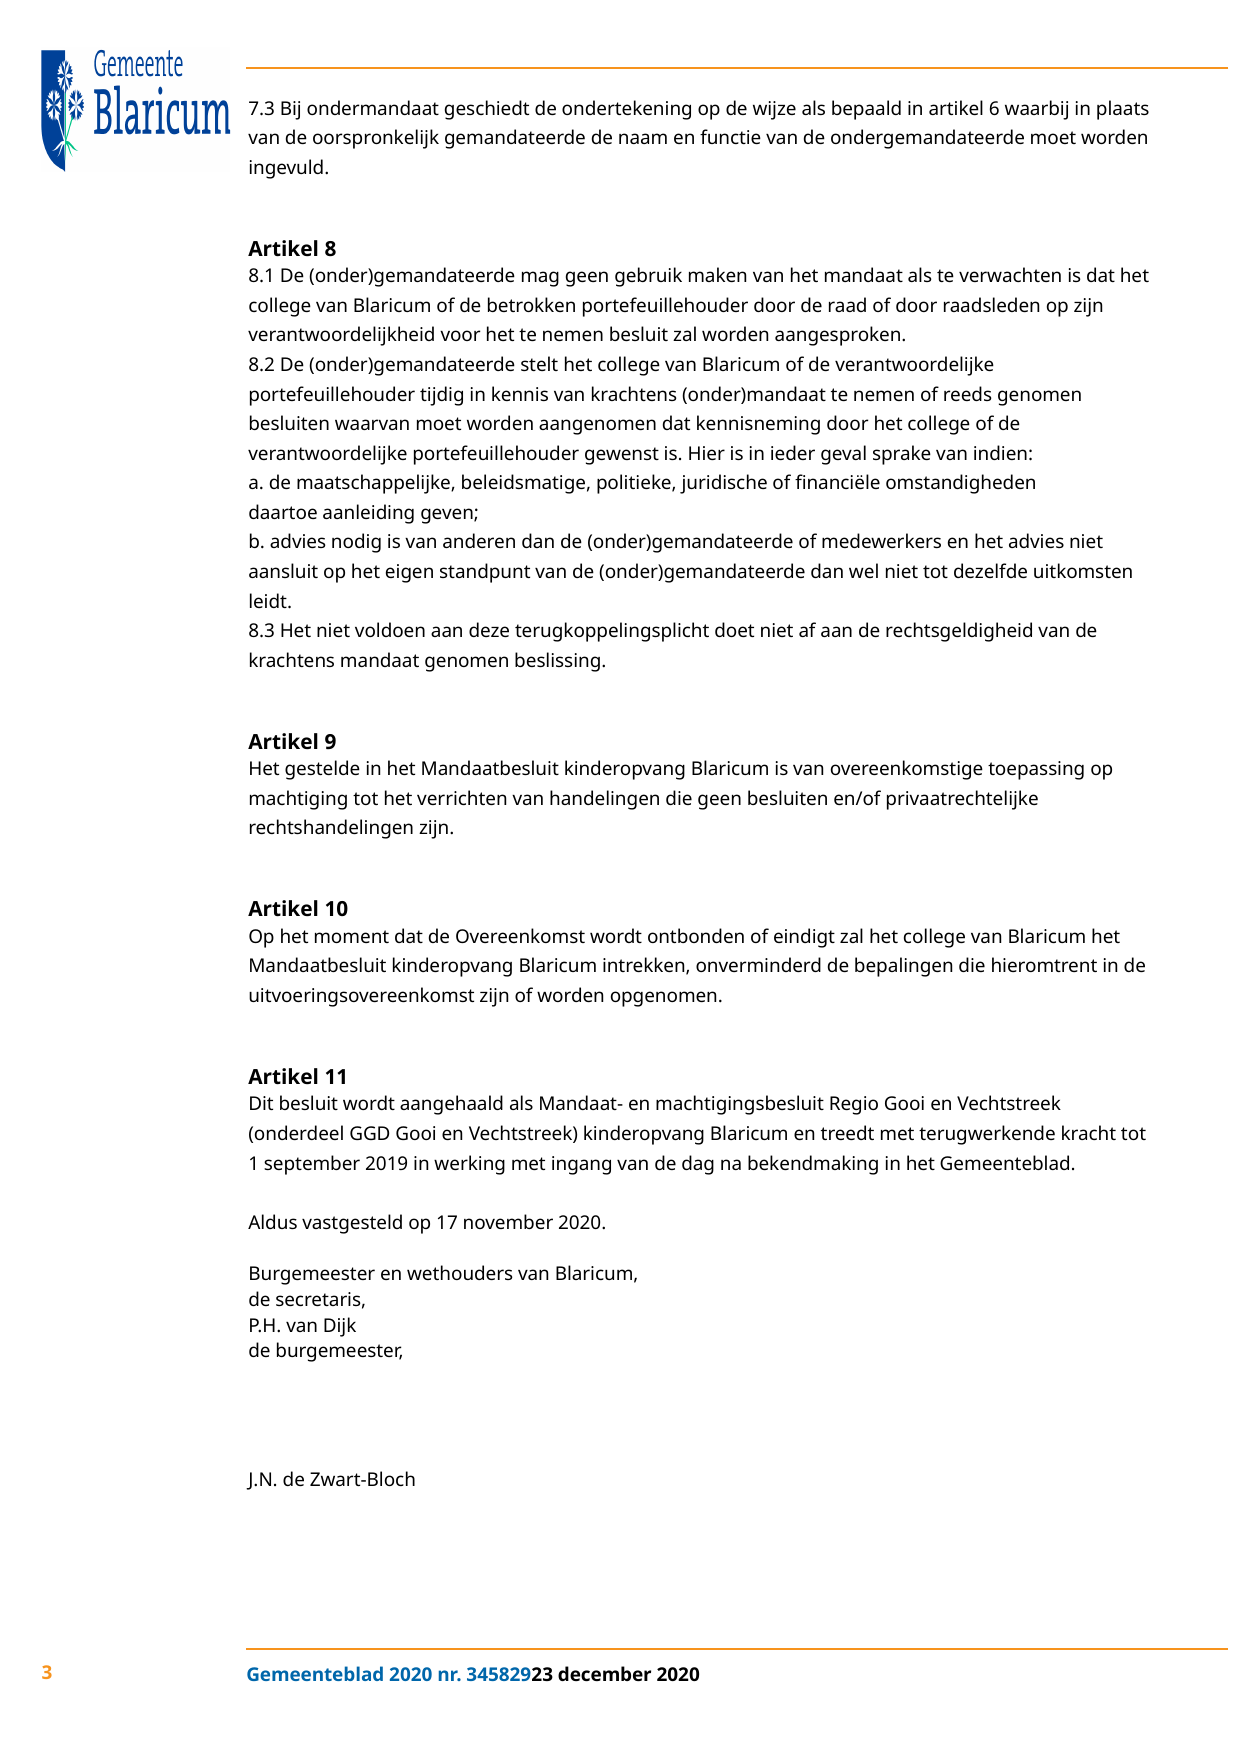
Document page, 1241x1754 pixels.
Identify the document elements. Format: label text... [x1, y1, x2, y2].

text 7.3 Bij ondermandaat geschiedt de ondertekening op de wijze als bepaald in artikel 6 waarbij in plaats van de oorspronkelijk gemandateerde de naam en functie van de ondergemandateerde moet worden ingevuld. [248, 95, 1152, 180]
text Het gestelde in het Mandaatbesluit kinderopvang Blaricum is van overeenkomstige toepassing op machtiging tot het verrichten van handelingen die geen besluiten en/of privaatrechtelijke rechtshandelingen zijn. [248, 755, 1152, 840]
text Artikel 10 [248, 894, 1152, 923]
text J.N. de Zwart-Bloch [248, 1466, 1152, 1492]
text 8.2 De (onder)gemandateerde stelt het college van Blaricum of de verantwoordelijke portefeuillehouder tijdig in kennis van krachtens (onder)mandaat te nemen of reeds genomen besluiten waarvan moet worden aangenomen dat kennisneming door het college of de verantwoordelijke portefeuillehouder gewenst is. Hier is in ieder geval sprake van indien: [248, 351, 1152, 466]
text daartoe aanleiding geven; [248, 499, 1152, 525]
text b. advies nodig is van anderen dan de (onder)gemandateerde of medewerkers en het advies niet aansluit op het eigen standpunt van de (onder)gemandateerde dan wel niet tot dezelfde uitkomsten leidt. [248, 529, 1152, 613]
text Artikel 9 [248, 727, 1152, 755]
text Dit besluit wordt aangehaald als Mandaat- en machtigingsbesluit Regio Gooi en Vechtstreek (onderdeel GGD Gooi en Vechtstreek) kinderopvang Blaricum en treedt met terugwerkende kracht tot 1 september 2019 in werking met ingang van de dag na bekendmaking in het Gemeenteblad. [248, 1091, 1152, 1176]
text 8.3 Het niet voldoen aan deze terugkoppelingsplicht doet niet af aan de rechtsgeldigheid van de krachtens mandaat genomen beslissing. [248, 617, 1152, 673]
text Burgemeester en wethouders van Blaricum, [248, 1260, 1152, 1286]
text P.H. van Dijk [248, 1312, 1152, 1338]
text Artikel 8 [248, 234, 1152, 262]
text de burgemeester, [248, 1338, 1152, 1363]
text Aldus vastgesteld op 17 november 2020. [248, 1209, 1152, 1235]
text Op het moment dat de Overeenkomst wordt ontbonden of eindigt zal het college van Blaricum het Mandaatbesluit kinderopvang Blaricum intrekken, onverminderd de bepalingen die hieromtrent in de uitvoeringsovereenkomst zijn of worden opgenomen. [248, 923, 1152, 1008]
text Artikel 11 [248, 1062, 1152, 1091]
text a. de maatschappelijke, beleidsmatige, politieke, juridische of financiële omstandigheden [248, 469, 1152, 495]
picture [41, 47, 231, 172]
text de secretaris, [248, 1286, 1152, 1312]
text 8.1 De (onder)gemandateerde mag geen gebruik maken van het mandaat als te verwachten is dat het college van Blaricum of de betrokken portefeuillehouder door de raad of door raadsleden op zijn verantwoordelijkheid voor het te nemen besluit zal worden aangesproken. [248, 262, 1152, 347]
